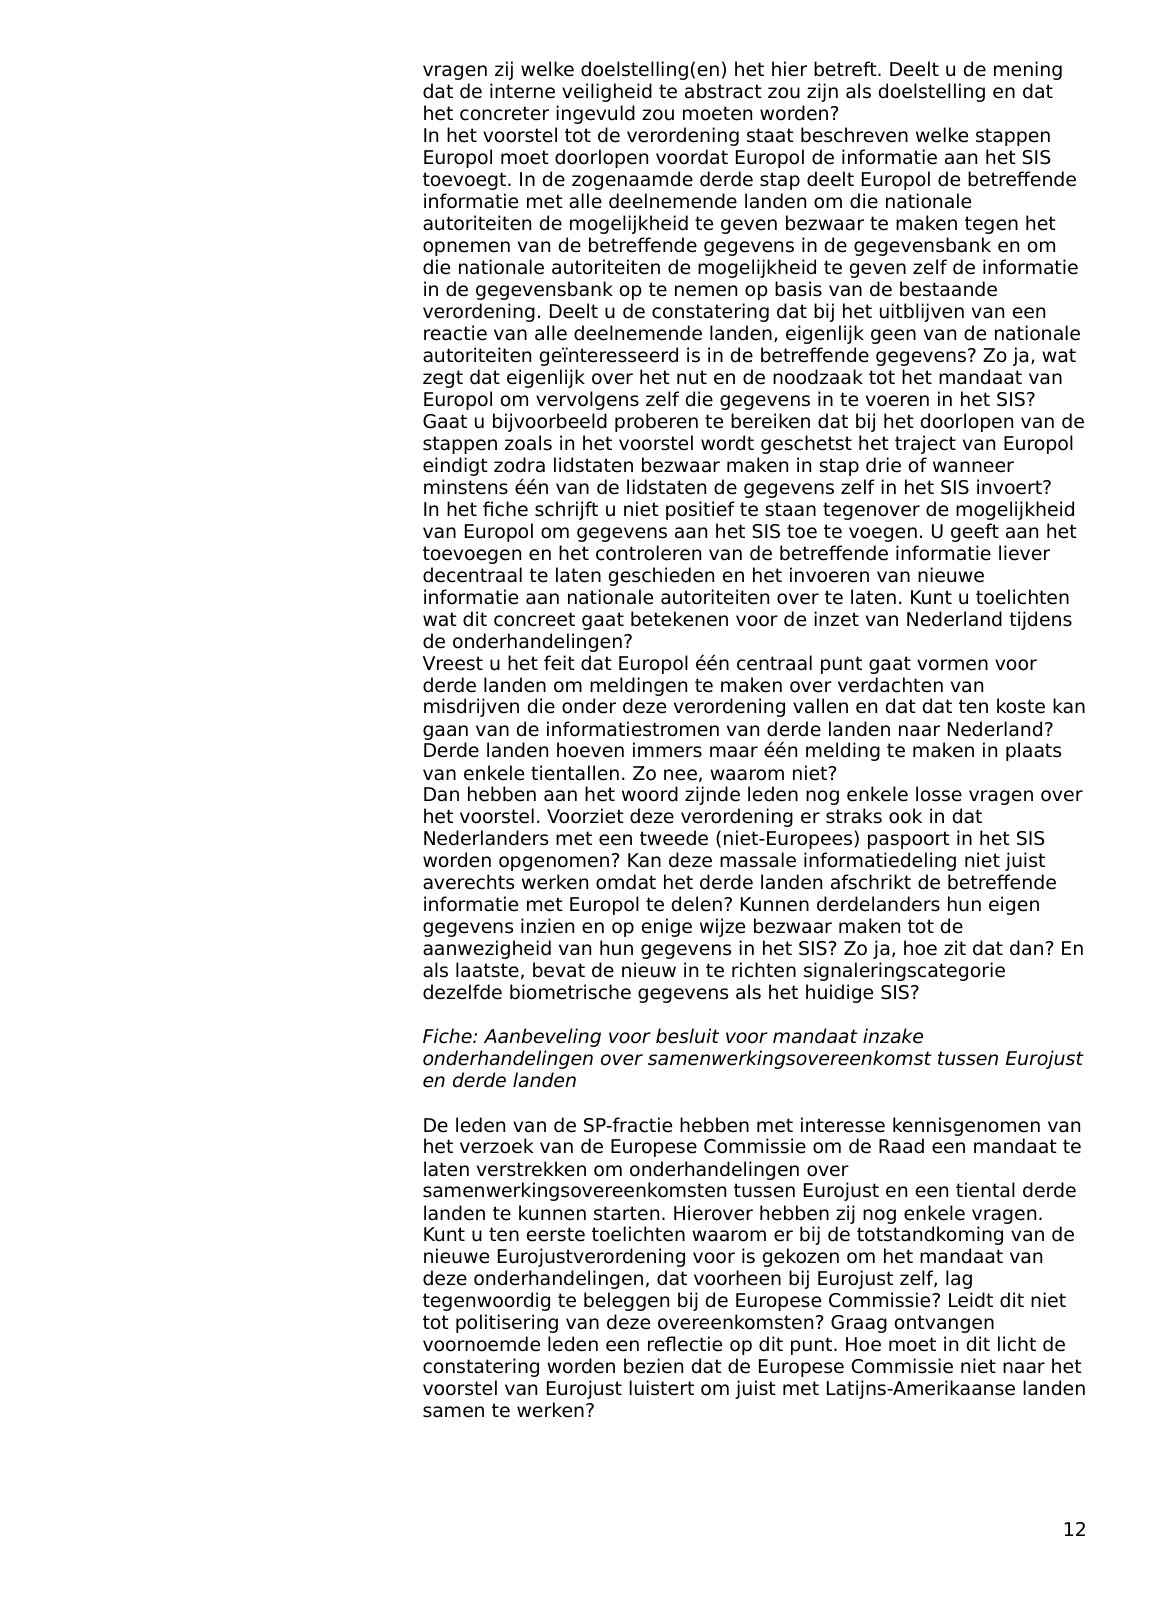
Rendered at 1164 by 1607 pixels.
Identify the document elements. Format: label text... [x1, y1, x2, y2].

subtitle Fiche: Aanbeveling voor besluit voor mandaat inzake onderhandelingen over samenwerkingsovereenkomst tussen Eurojust en derde landen [422, 1026, 1087, 1092]
text Kunt u ten eerste toelichten waarom er bij de totstandkoming van de nieuwe Eurojustverordening voor is gekozen om het mandaat van deze onderhandelingen, dat voorheen bij Eurojust zelf, lag tegenwoordig te beleggen bij de Europese Commissie? Leidt dit niet tot politisering van deze overeenkomsten? Graag ontvangen voornoemde leden een reflectie op dit punt. Hoe moet in dit licht de constatering worden bezien dat de Europese Commissie niet naar het voorstel van Eurojust luistert om juist met Latijns-Amerikaanse landen samen te werken? [422, 1224, 1087, 1422]
text Vreest u het feit dat Europol één centraal punt gaat vormen voor derde landen om meldingen te maken over verdachten van misdrijven die onder deze verordening vallen en dat dat ten koste kan gaan van de informatiestromen van derde landen naar Nederland? Derde landen hoeven immers maar één melding te maken in plaats van enkele tientallen. Zo nee, waarom niet? [422, 652, 1087, 784]
text Dan hebben aan het woord zijnde leden nog enkele losse vragen over het voorstel. Voorziet deze verordening er straks ook in dat Nederlanders met een tweede (niet-Europees) paspoort in het SIS worden opgenomen? Kan deze massale informatiedeling niet juist averechts werken omdat het derde landen afschrikt de betreffende informatie met Europol te delen? Kunnen derdelanders hun eigen gegevens inzien en op enige wijze bezwaar maken tot de aanwezigheid van hun gegevens in het SIS? Zo ja, hoe zit dat dan? En als laatste, bevat de nieuw in te richten signaleringscategorie dezelfde biometrische gegevens als het huidige SIS? [422, 784, 1087, 1004]
text In het fiche schrijft u niet positief te staan tegenover de mogelijkheid van Europol om gegevens aan het SIS toe te voegen. U geeft aan het toevoegen en het controleren van de betreffende informatie liever decentraal te laten geschieden en het invoeren van nieuwe informatie aan nationale autoriteiten over te laten. Kunt u toelichten wat dit concreet gaat betekenen voor de inzet van Nederland tijdens de onderhandelingen? [422, 499, 1087, 652]
text vragen zij welke doelstelling(en) het hier betreft. Deelt u de mening dat de interne veiligheid te abstract zou zijn als doelstelling en dat het concreter ingevuld zou moeten worden? [422, 59, 1087, 125]
text In het voorstel tot de verordening staat beschreven welke stappen Europol moet doorlopen voordat Europol de informatie aan het SIS toevoegt. In de zogenaamde derde stap deelt Europol de betreffende informatie met alle deelnemende landen om die nationale autoriteiten de mogelijkheid te geven bezwaar te maken tegen het opnemen van de betreffende gegevens in de gegevensbank en om die nationale autoriteiten de mogelijkheid te geven zelf de informatie in de gegevensbank op te nemen op basis van de bestaande verordening. Deelt u de constatering dat bij het uitblijven van een reactie van alle deelnemende landen, eigenlijk geen van de nationale autoriteiten geïnteresseerd is in de betreffende gegevens? Zo ja, wat zegt dat eigenlijk over het nut en de noodzaak tot het mandaat van Europol om vervolgens zelf die gegevens in te voeren in het SIS? Gaat u bijvoorbeeld proberen te bereiken dat bij het doorlopen van de stappen zoals in het voorstel wordt geschetst het traject van Europol eindigt zodra lidstaten bezwaar maken in stap drie of wanneer minstens één van de lidstaten de gegevens zelf in het SIS invoert? [422, 125, 1087, 499]
text De leden van de SP-fractie hebben met interesse kennisgenomen van het verzoek van de Europese Commissie om de Raad een mandaat te laten verstrekken om onderhandelingen over samenwerkingsovereenkomsten tussen Eurojust en een tiental derde landen te kunnen starten. Hierover hebben zij nog enkele vragen. [422, 1114, 1087, 1224]
